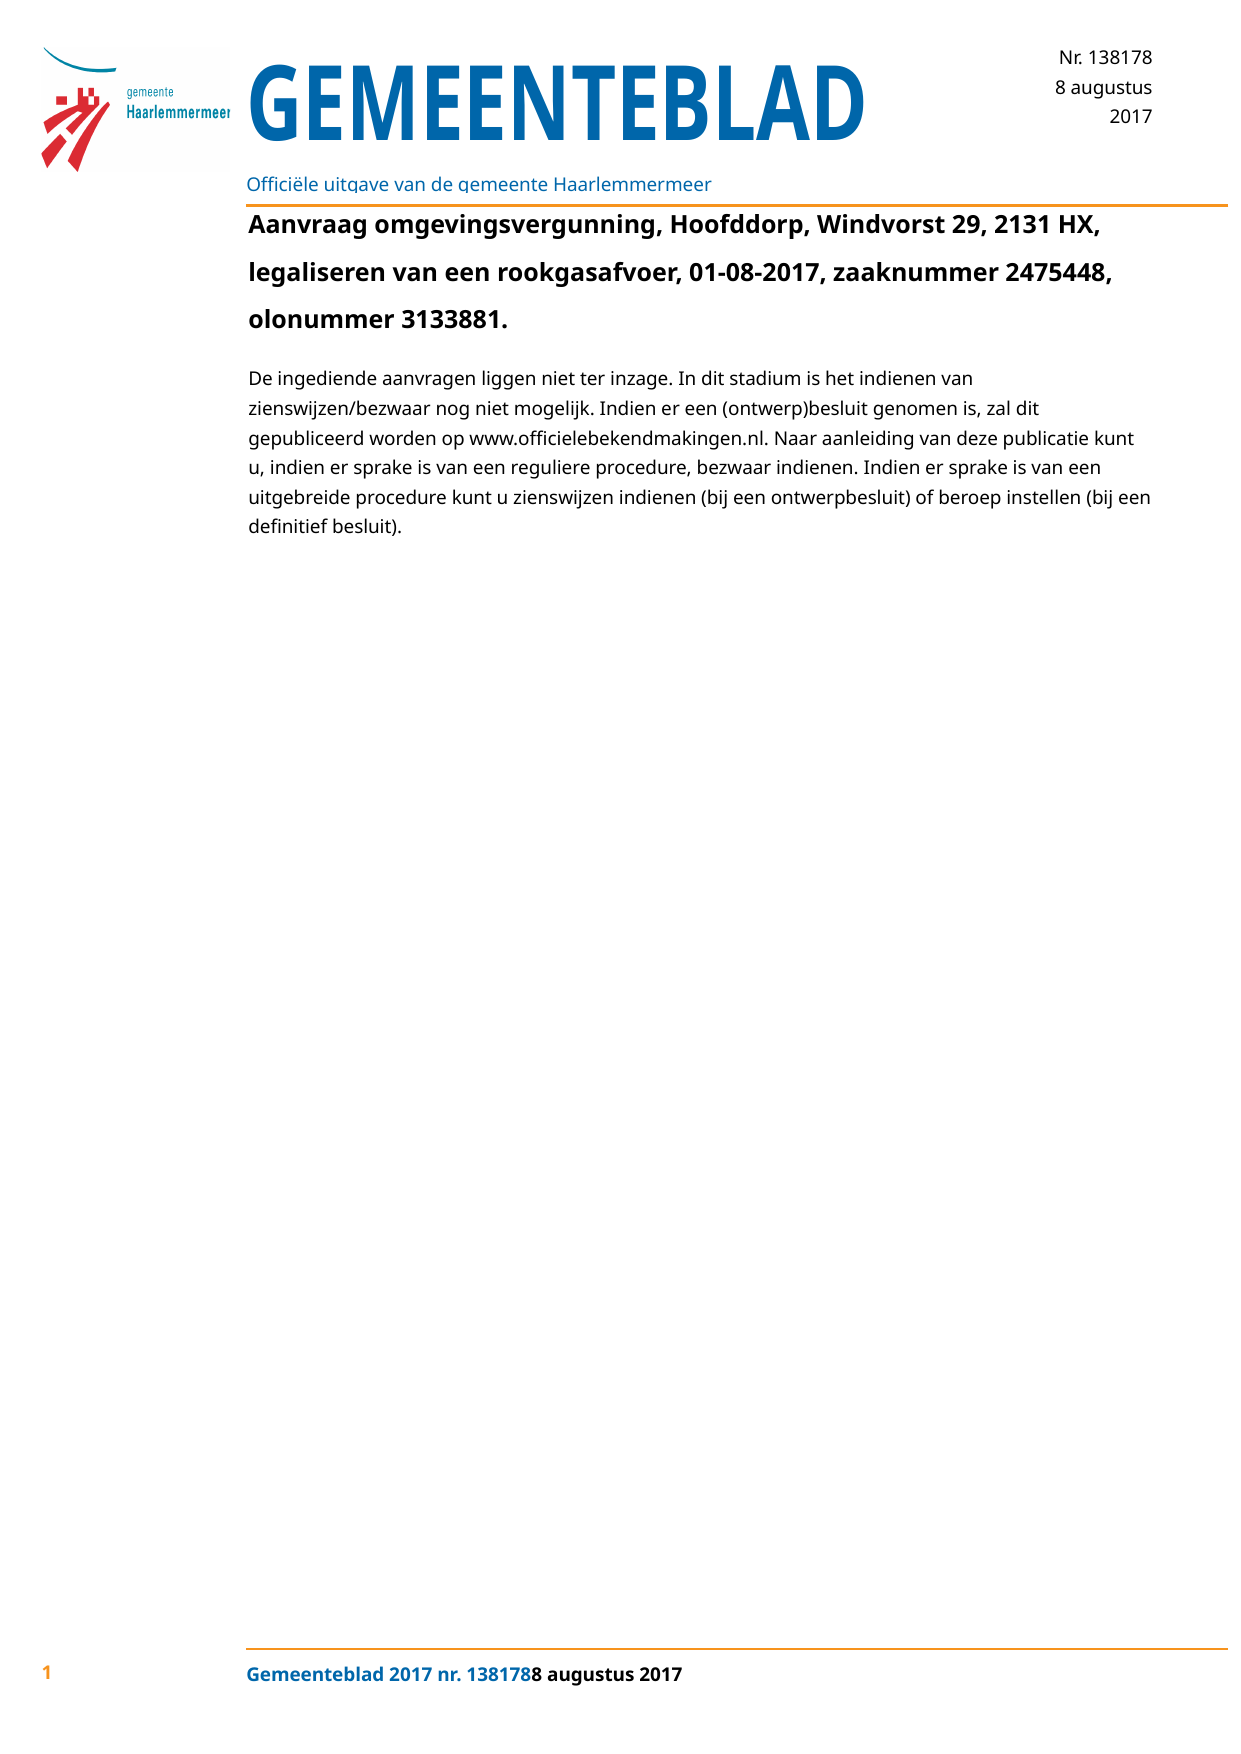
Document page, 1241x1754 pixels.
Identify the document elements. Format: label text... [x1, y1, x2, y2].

text De ingediende aanvragen liggen niet ter inzage. In dit stadium is het indienen van zienswijzen/bezwaar nog niet mogelijk. Indien er een (ontwerp)besluit genomen is, zal dit gepubliceerd worden op www.officielebekendmakingen.nl. Naar aanleiding van deze publicatie kunt u, indien er sprake is van een reguliere procedure, bezwaar indienen. Indien er sprake is van een uitgebreide procedure kunt u zienswijzen indienen (bij een ontwerpbesluit) of beroep instellen (bij een definitief besluit). [248, 366, 1152, 539]
text Aanvraag omgevingsvergunning, Hoofddorp, Windvorst 29, 2131 HX, legaliseren van een rookgasafvoer, 01-08-2017, zaaknummer 2475448, olonummer 3133881. [248, 207, 1152, 336]
picture [41, 47, 231, 172]
